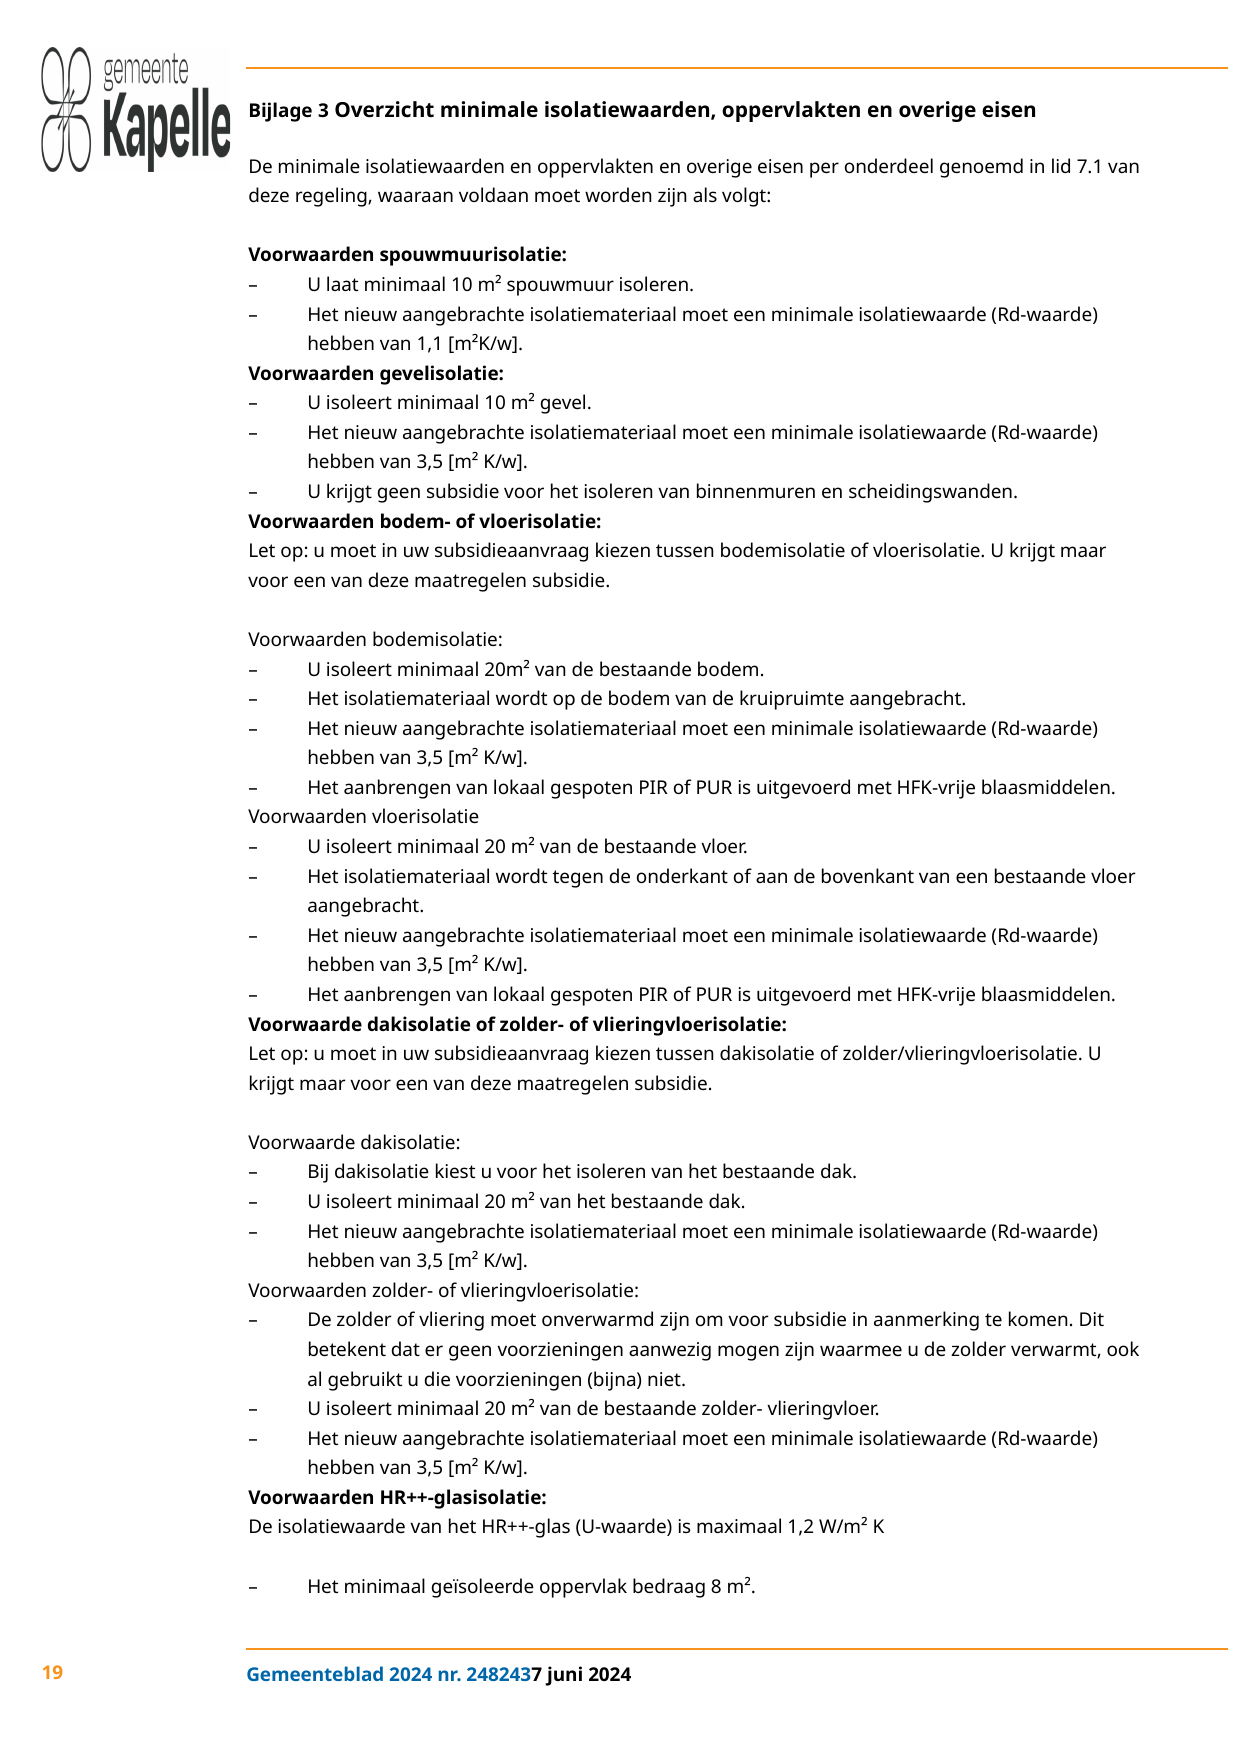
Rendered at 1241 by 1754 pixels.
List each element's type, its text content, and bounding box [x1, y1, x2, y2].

text Voorwaarde dakisolatie of zolder- of vlieringvloerisolatie: [248, 1011, 1152, 1037]
list Het nieuw aangebrachte isolatiemateriaal moet een minimale isolatiewaarde (Rd-waarde) hebben van 3,5 [m² K/w]. [248, 1425, 1152, 1480]
picture [41, 47, 231, 172]
text Voorwaarden vloerisolatie [248, 804, 1152, 829]
list Het isolatiemateriaal wordt op de bodem van de kruipruimte aangebracht. [248, 685, 1152, 711]
text Let op: u moet in uw subsidieaanvraag kiezen tussen bodemisolatie of vloerisolatie. U krijgt maar voor een van deze maatregelen subsidie. [248, 537, 1152, 593]
text Voorwaarden bodemisolatie: [248, 626, 1152, 652]
text Voorwaarden spouwmuurisolatie: [248, 242, 1152, 267]
list U isoleert minimaal 20m² van de bestaande bodem. [248, 656, 1152, 682]
list U isoleert minimaal 20 m² van de bestaande zolder- vlieringvloer. [248, 1395, 1152, 1421]
list U krijgt geen subsidie voor het isoleren van binnenmuren en scheidingswanden. [248, 478, 1152, 504]
list U laat minimaal 10 m² spouwmuur isoleren. [248, 271, 1152, 297]
list Het nieuw aangebrachte isolatiemateriaal moet een minimale isolatiewaarde (Rd-waarde) hebben van 1,1 [m²K/w]. [248, 301, 1152, 356]
list De zolder of vliering moet onverwarmd zijn om voor subsidie in aanmerking te komen. Dit betekent dat er geen voorzieningen aanwezig mogen zijn waarmee u de zolder verwarmt, ook al gebruikt u die voorzieningen (bijna) niet. [248, 1307, 1152, 1392]
text Voorwaarden bodem- of vloerisolatie: [248, 508, 1152, 534]
text Voorwaarden gevelisolatie: [248, 360, 1152, 386]
text Let op: u moet in uw subsidieaanvraag kiezen tussen dakisolatie of zolder/vlieringvloerisolatie. U krijgt maar voor een van deze maatregelen subsidie. [248, 1040, 1152, 1096]
list Het nieuw aangebrachte isolatiemateriaal moet een minimale isolatiewaarde (Rd-waarde) hebben van 3,5 [m² K/w]. [248, 922, 1152, 977]
list Het minimaal geïsoleerde oppervlak bedraag 8 m². [248, 1573, 1152, 1599]
text De minimale isolatiewaarden en oppervlakten en overige eisen per onderdeel genoemd in lid 7.1 van deze regeling, waaraan voldaan moet worden zijn als volgt: [248, 153, 1152, 208]
list U isoleert minimaal 10 m² gevel. [248, 389, 1152, 415]
text Voorwaarden HR++-glasisolatie: [248, 1484, 1152, 1510]
list Het nieuw aangebrachte isolatiemateriaal moet een minimale isolatiewaarde (Rd-waarde) hebben van 3,5 [m² K/w]. [248, 1218, 1152, 1273]
list Het aanbrengen van lokaal gespoten PIR of PUR is uitgevoerd met HFK-vrije blaasmiddelen. [248, 981, 1152, 1007]
list Het nieuw aangebrachte isolatiemateriaal moet een minimale isolatiewaarde (Rd-waarde) hebben van 3,5 [m² K/w]. [248, 715, 1152, 770]
list Het nieuw aangebrachte isolatiemateriaal moet een minimale isolatiewaarde (Rd-waarde) hebben van 3,5 [m² K/w]. [248, 419, 1152, 474]
list U isoleert minimaal 20 m² van het bestaande dak. [248, 1188, 1152, 1214]
list Het aanbrengen van lokaal gespoten PIR of PUR is uitgevoerd met HFK-vrije blaasmiddelen. [248, 774, 1152, 800]
text Bijlage 3 Overzicht minimale isolatiewaarden, oppervlakten en overige eisen [248, 95, 1152, 123]
text Voorwaarden zolder- of vlieringvloerisolatie: [248, 1277, 1152, 1303]
text Voorwaarde dakisolatie: [248, 1129, 1152, 1155]
list U isoleert minimaal 20 m² van de bestaande vloer. [248, 833, 1152, 859]
text De isolatiewaarde van het HR++-glas (U-waarde) is maximaal 1,2 W/m² K [248, 1514, 1152, 1539]
list Bij dakisolatie kiest u voor het isoleren van het bestaande dak. [248, 1159, 1152, 1184]
list Het isolatiemateriaal wordt tegen de onderkant of aan de bovenkant van een bestaande vloer aangebracht. [248, 863, 1152, 918]
